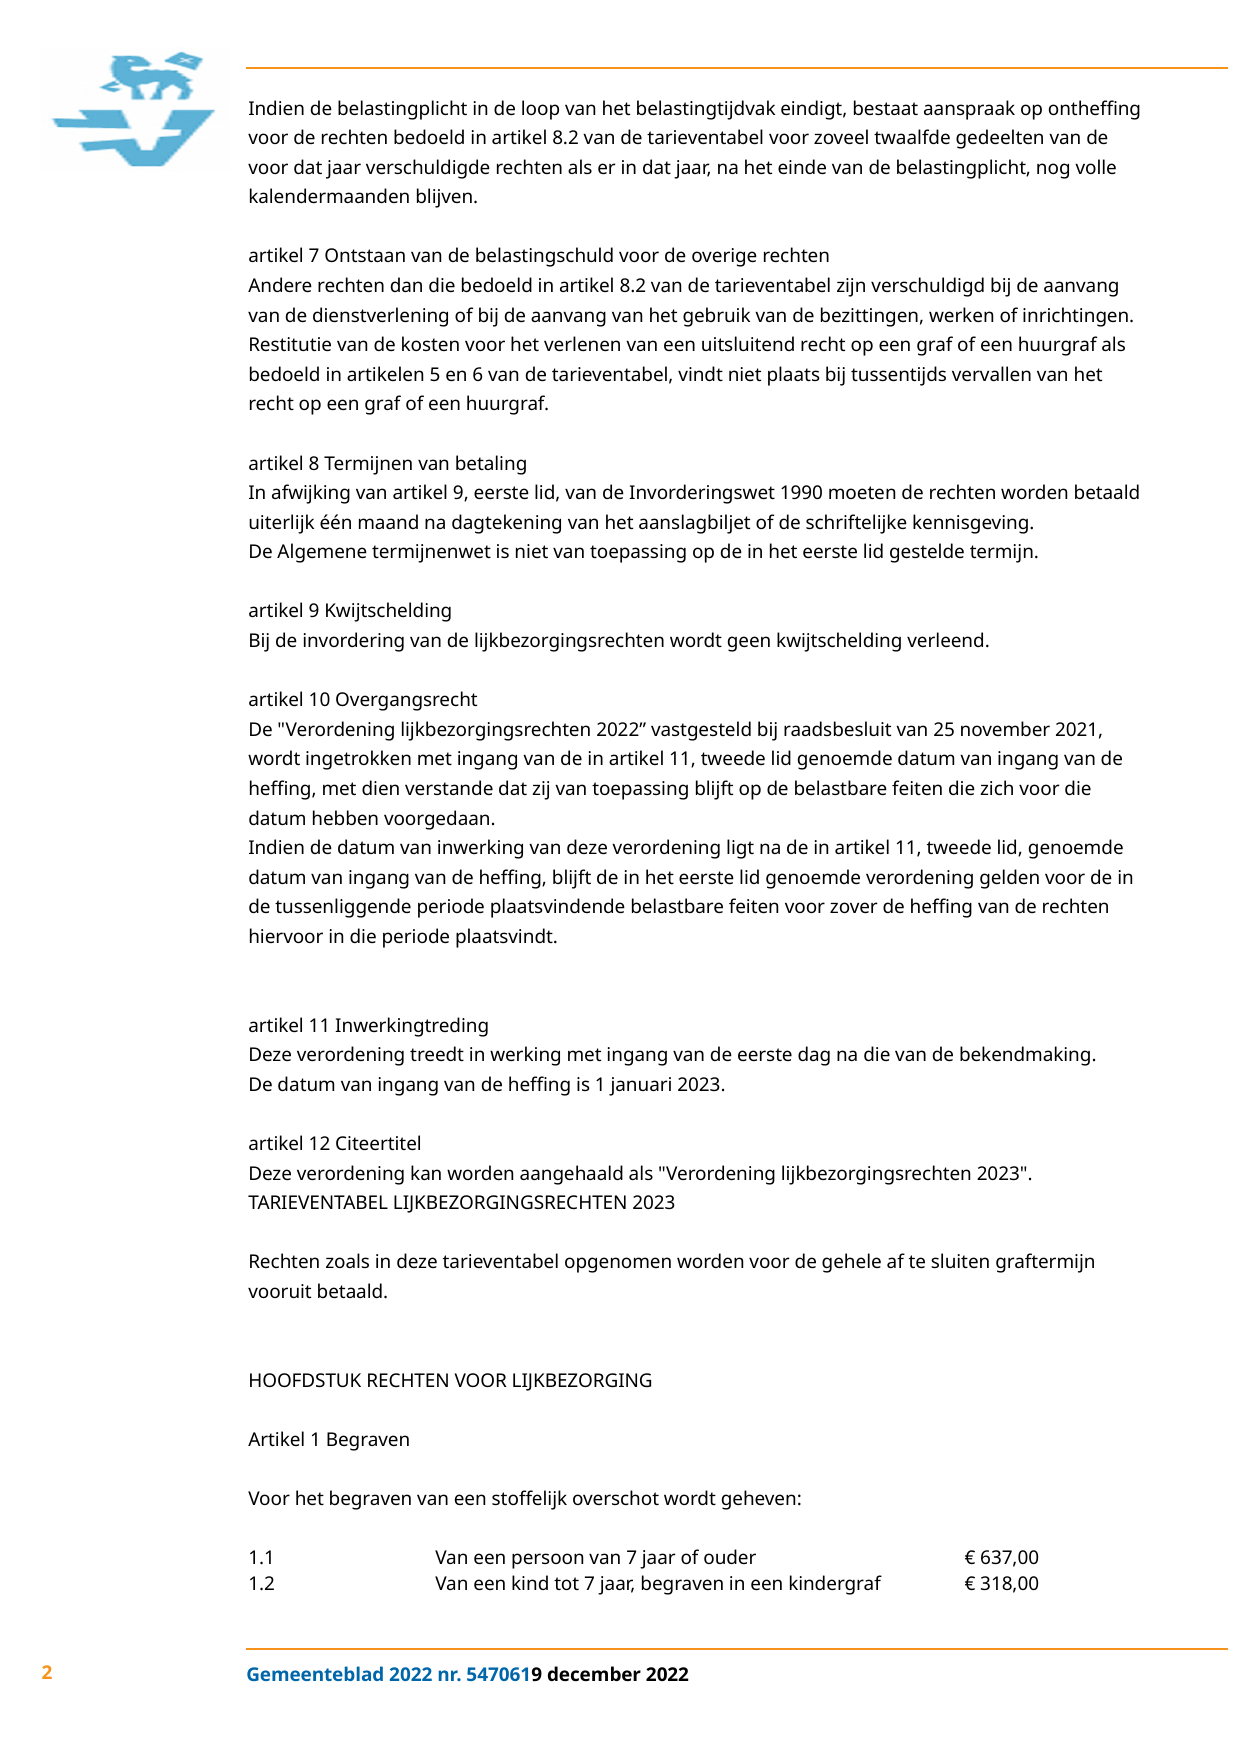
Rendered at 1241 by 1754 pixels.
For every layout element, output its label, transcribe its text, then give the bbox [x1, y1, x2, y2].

text Andere rechten dan die bedoeld in artikel 8.2 van de tarieventabel zijn verschuldigd bij de aanvang van de dienstverlening of bij de aanvang van het gebruik van de bezittingen, werken of inrichtingen. [248, 272, 1152, 328]
text Bij de invordering van de lijkbezorgingsrechten wordt geen kwijtschelding verleend. [248, 627, 1152, 653]
text Artikel 1 Begraven [248, 1426, 1152, 1452]
picture [41, 47, 231, 172]
text Deze verordening kan worden aangehaald als "Verordening lijkbezorgingsrechten 2023". [248, 1160, 1152, 1186]
text Deze verordening treedt in werking met ingang van de eerste dag na die van de bekendmaking. [248, 1041, 1152, 1067]
text artikel 11 Inwerkingtreding [248, 1012, 1152, 1038]
text De Algemene termijnenwet is niet van toepassing op de in het eerste lid gestelde termijn. [248, 538, 1152, 564]
text artikel 9 Kwijtschelding [248, 598, 1152, 623]
text artikel 8 Termijnen van betaling [248, 450, 1152, 476]
table_header 1.1 [248, 1545, 435, 1570]
table_header € 637,00 [964, 1545, 1152, 1570]
text Indien de datum van inwerking van deze verordening ligt na de in artikel 11, tweede lid, genoemde datum van ingang van de heffing, blijft de in het eerste lid genoemde verordening gelden voor de in de tussenliggende periode plaatsvindende belastbare feiten voor zover de heffing van de rechten hiervoor in die periode plaatsvindt. [248, 834, 1152, 949]
text Indien de belastingplicht in de loop van het belastingtijdvak eindigt, bestaat aanspraak op ontheffing voor de rechten bedoeld in artikel 8.2 van de tarieventabel voor zoveel twaalfde gedeelten van de voor dat jaar verschuldigde rechten als er in dat jaar, na het einde van de belastingplicht, nog volle kalendermaanden blijven. [248, 95, 1152, 209]
text De "Verordening lijkbezorgingsrechten 2022” vastgesteld bij raadsbesluit van 25 november 2021, wordt ingetrokken met ingang van de in artikel 11, tweede lid genoemde datum van ingang van de heffing, met dien verstande dat zij van toepassing blijft op de belastbare feiten die zich voor die datum hebben voorgedaan. [248, 716, 1152, 831]
text artikel 7 Ontstaan van de belastingschuld voor de overige rechten [248, 243, 1152, 268]
text artikel 10 Overgangsrecht [248, 686, 1152, 712]
text In afwijking van artikel 9, eerste lid, van de Invorderingswet 1990 moeten de rechten worden betaald uiterlijk één maand na dagtekening van het aanslagbiljet of de schriftelijke kennisgeving. [248, 479, 1152, 535]
text TARIEVENTABEL LIJKBEZORGINGSRECHTEN 2023 [248, 1189, 1152, 1215]
text Restitutie van de kosten voor het verlenen van een uitsluitend recht op een graf of een huurgraf als bedoeld in artikelen 5 en 6 van de tarieventabel, vindt niet plaats bij tussentijds vervallen van het recht op een graf of een huurgraf. [248, 331, 1152, 416]
table_cell € 318,00 [964, 1570, 1152, 1596]
text De datum van ingang van de heffing is 1 januari 2023. [248, 1071, 1152, 1097]
table_cell 1.2 [248, 1570, 435, 1596]
table_header Van een persoon van 7 jaar of ouder [435, 1545, 964, 1570]
text artikel 12 Citeertitel [248, 1130, 1152, 1156]
text Voor het begraven van een stoffelijk overschot wordt geheven: [248, 1485, 1152, 1511]
text Rechten zoals in deze tarieventabel opgenomen worden voor de gehele af te sluiten graftermijn vooruit betaald. [248, 1248, 1152, 1304]
text HOOFDSTUK RECHTEN VOOR LIJKBEZORGING [248, 1367, 1152, 1393]
table_cell Van een kind tot 7 jaar, begraven in een kindergraf [435, 1570, 964, 1596]
